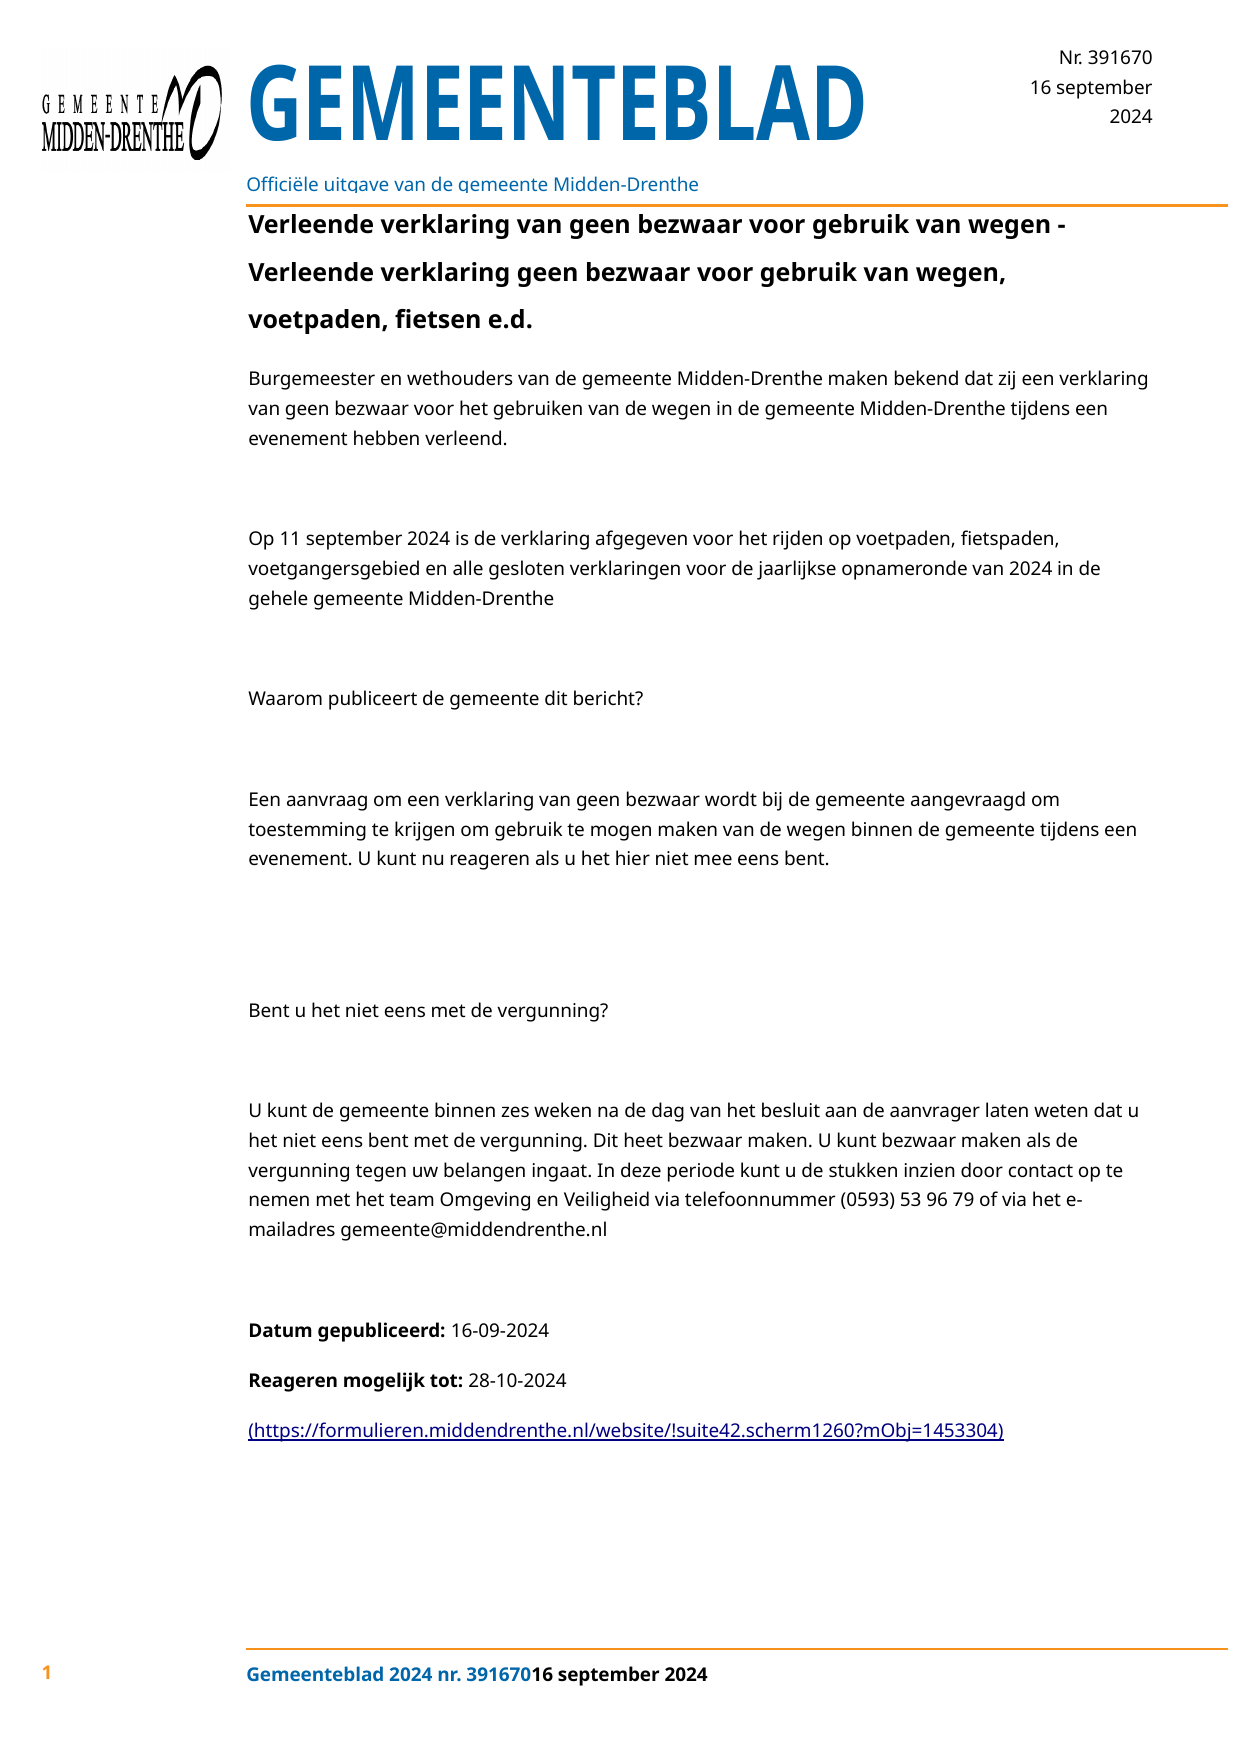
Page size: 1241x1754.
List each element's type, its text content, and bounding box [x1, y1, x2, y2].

text Datum gepubliceerd: 16-09-2024 [248, 1317, 1152, 1342]
text Een aanvraag om een verklaring van geen bezwaar wordt bij de gemeente aangevraagd om toestemming te krijgen om gebruik te mogen maken van de wegen binnen de gemeente tijdens een evenement. U kunt nu reageren als u het hier niet mee eens bent. [248, 786, 1152, 871]
picture [41, 47, 231, 172]
text Reageren mogelijk tot: 28-10-2024 [248, 1367, 1152, 1393]
text Waarom publiceert de gemeente dit bericht? [248, 686, 1152, 711]
text U kunt de gemeente binnen zes weken na de dag van het besluit aan de aanvrager laten weten dat u het niet eens bent met de vergunning. Dit heet bezwaar maken. U kunt bezwaar maken als de vergunning tegen uw belangen ingaat. In deze periode kunt u de stukken inzien door contact op te nemen met het team Omgeving en Veiligheid via telefoonnummer (0593) 53 96 79 of via het e-mailadres gemeente@middendrenthe.nl [248, 1098, 1152, 1242]
text (https://formulieren.middendrenthe.nl/website/!suite42.scherm1260?mObj=1453304) [248, 1418, 1152, 1443]
text Bent u het niet eens met de vergunning? [248, 997, 1152, 1022]
text Op 11 september 2024 is de verklaring afgegeven voor het rijden op voetpaden, fietspaden, voetgangersgebied en alle gesloten verklaringen voor de jaarlijkse opnameronde van 2024 in de gehele gemeente Midden-Drenthe [248, 526, 1152, 610]
text Burgemeester en wethouders van de gemeente Midden-Drenthe maken bekend dat zij een verklaring van geen bezwaar voor het gebruiken van de wegen in de gemeente Midden-Drenthe tijdens een evenement hebben verleend. [248, 366, 1152, 450]
text Verleende verklaring van geen bezwaar voor gebruik van wegen - Verleende verklaring geen bezwaar voor gebruik van wegen, voetpaden, fietsen e.d. [248, 207, 1152, 336]
